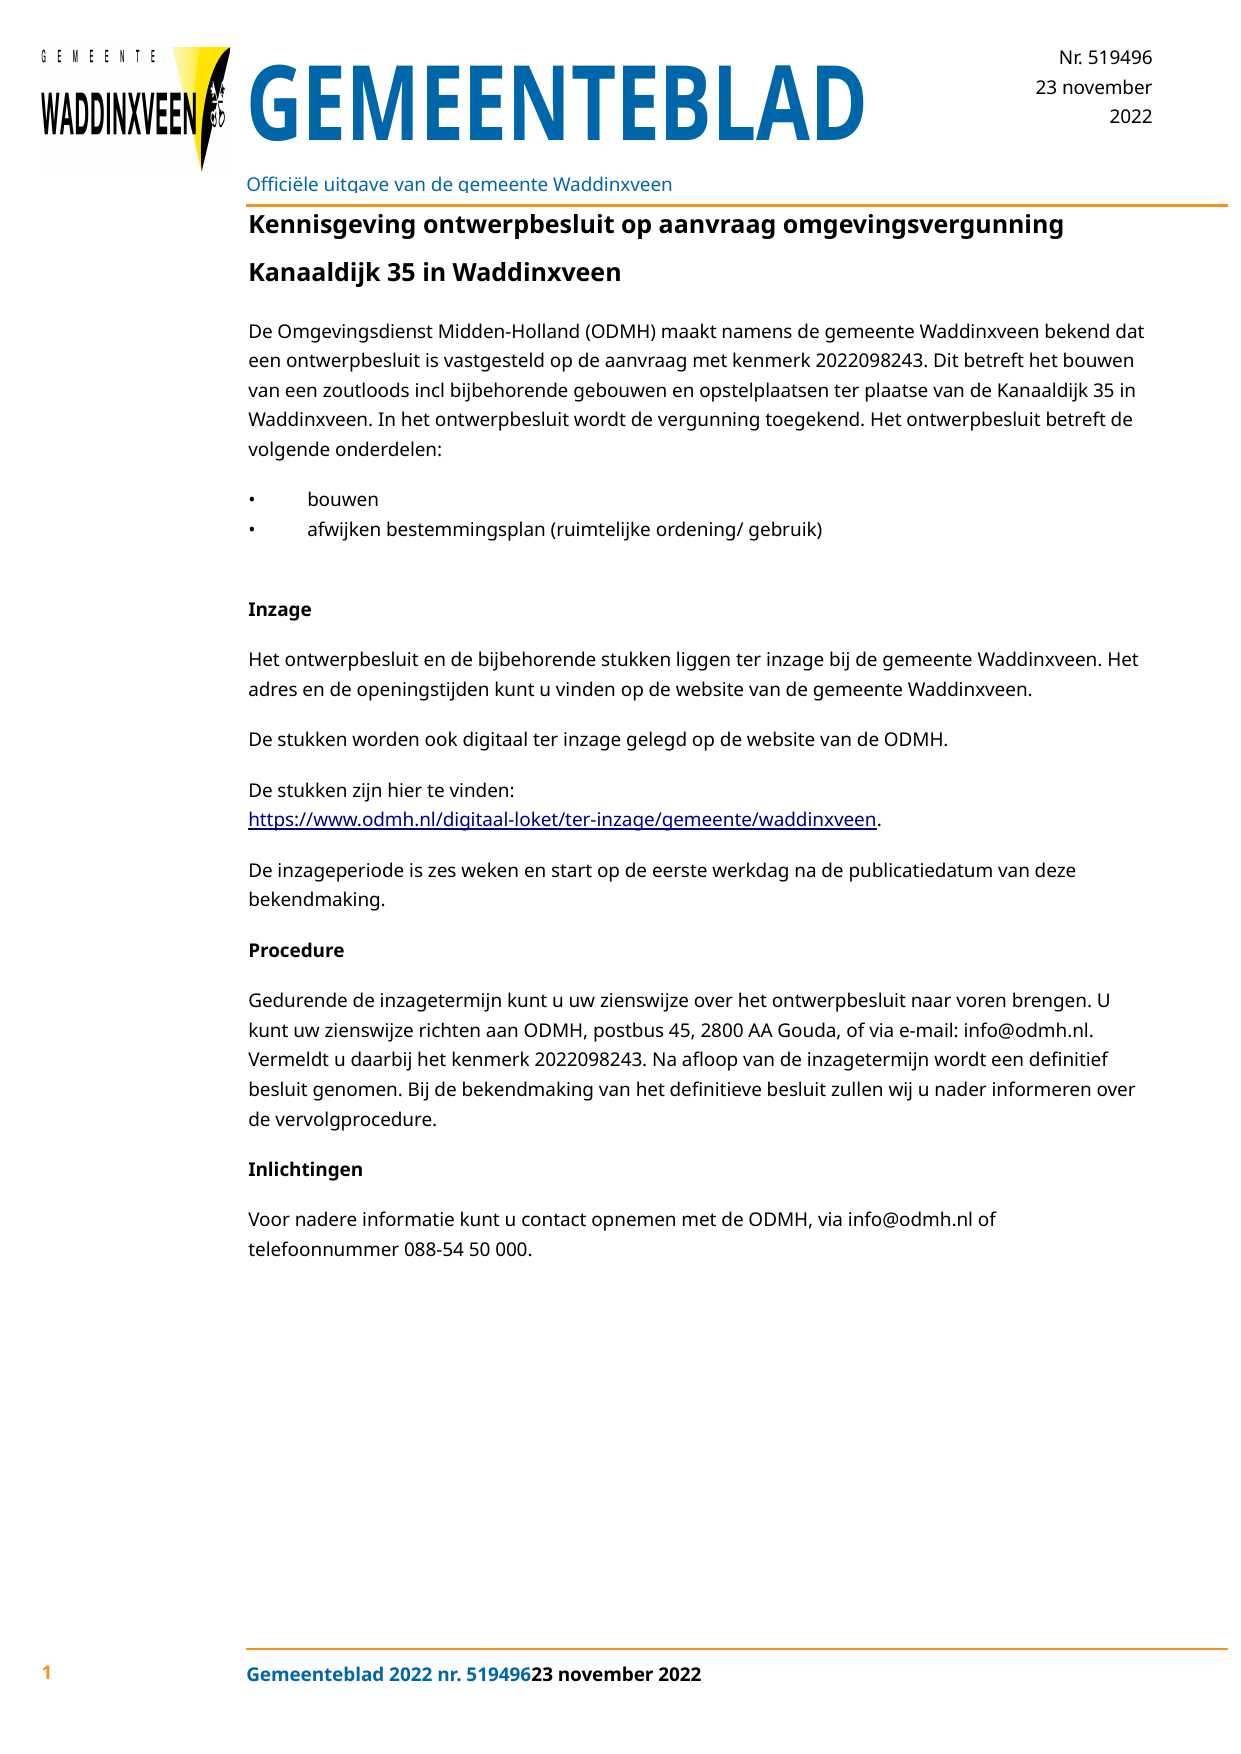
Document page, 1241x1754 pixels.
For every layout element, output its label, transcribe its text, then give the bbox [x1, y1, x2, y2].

text Kennisgeving ontwerpbesluit op aanvraag omgevingsvergunning Kanaaldijk 35 in Waddinxveen [248, 207, 1152, 288]
text Procedure [248, 937, 1152, 963]
text Inlichtingen [248, 1156, 1152, 1182]
text Voor nadere informatie kunt u contact opnemen met de ODMH, via info@odmh.nl of telefoonnummer 088-54 50 000. [248, 1207, 1152, 1262]
picture [41, 47, 231, 172]
text De inzageperiode is zes weken en start op de eerste werkdag na de publicatiedatum van deze bekendmaking. [248, 857, 1152, 912]
text Gedurende de inzagetermijn kunt u uw zienswijze over het ontwerpbesluit naar voren brengen. U kunt uw zienswijze richten aan ODMH, postbus 45, 2800 AA Gouda, of via e-mail: info@odmh.nl. Vermeldt u daarbij het kenmerk 2022098243. Na afloop van de inzagetermijn wordt een definitief besluit genomen. Bij de bekendmaking van het definitieve besluit zullen wij u nader informeren over de vervolgprocedure. [248, 987, 1152, 1132]
text Het ontwerpbesluit en de bijbehorende stukken liggen ter inzage bij de gemeente Waddinxveen. Het adres en de openingstijden kunt u vinden op de website van de gemeente Waddinxveen. [248, 647, 1152, 702]
text Inzage [248, 596, 1152, 622]
list afwijken bestemmingsplan (ruimtelijke ordening/ gebruik) [248, 516, 1152, 542]
text De stukken worden ook digitaal ter inzage gelegd op de website van de ODMH. [248, 727, 1152, 752]
list bouwen [248, 487, 1152, 512]
text De Omgevingsdienst Midden-Holland (ODMH) maakt namens de gemeente Waddinxveen bekend dat een ontwerpbesluit is vastgesteld op de aanvraag met kenmerk 2022098243. Dit betreft het bouwen van een zoutloods incl bijbehorende gebouwen en opstelplaatsen ter plaatse van de Kanaaldijk 35 in Waddinxveen. In het ontwerpbesluit wordt de vergunning toegekend. Het ontwerpbesluit betreft de volgende onderdelen: [248, 318, 1152, 462]
text De stukken zijn hier te vinden: https://www.odmh.nl/digitaal-loket/ter-inzage/gemeente/waddinxveen. [248, 777, 1152, 832]
